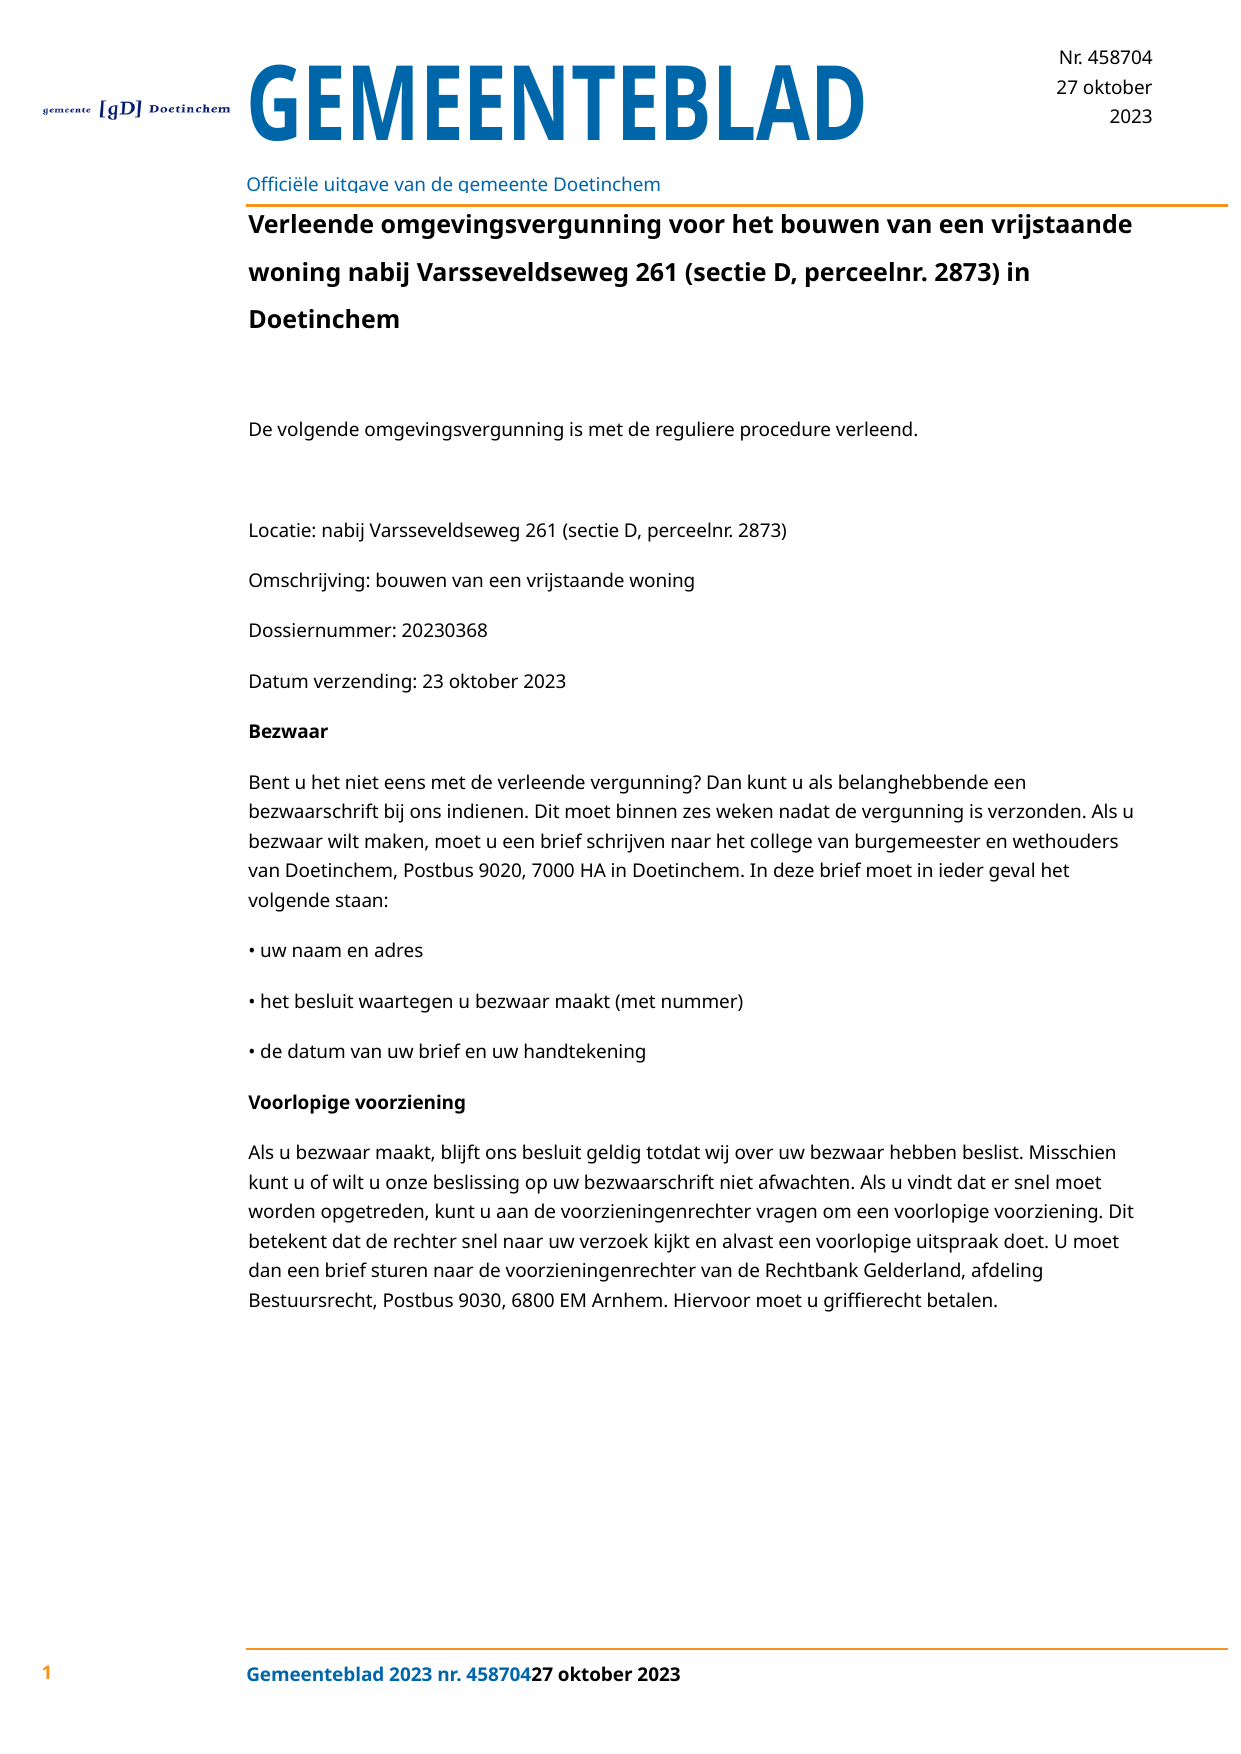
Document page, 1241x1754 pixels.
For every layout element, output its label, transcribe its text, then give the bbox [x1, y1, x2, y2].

text Voorlopige voorziening [248, 1089, 1152, 1114]
text • het besluit waartegen u bezwaar maakt (met nummer) [248, 988, 1152, 1014]
text Bent u het niet eens met de verleende vergunning? Dan kunt u als belanghebbende een bezwaarschrift bij ons indienen. Dit moet binnen zes weken nadat de vergunning is verzonden. Als u bezwaar wilt maken, moet u een brief schrijven naar het college van burgemeester en wethouders van Doetinchem, Postbus 9020, 7000 HA in Doetinchem. In deze brief moet in ieder geval het volgende staan: [248, 769, 1152, 913]
text • uw naam en adres [248, 938, 1152, 963]
text Als u bezwaar maakt, blijft ons besluit geldig totdat wij over uw bezwaar hebben beslist. Misschien kunt u of wilt u onze beslissing op uw bezwaarschrift niet afwachten. Als u vindt dat er snel moet worden opgetreden, kunt u aan de voorzieningenrechter vragen om een voorlopige voorziening. Dit betekent dat de rechter snel naar uw verzoek kijkt en alvast een voorlopige uitspraak doet. U moet dan een brief sturen naar de voorzieningenrechter van de Rechtbank Gelderland, afdeling Bestuursrecht, Postbus 9030, 6800 EM Arnhem. Hiervoor moet u griffierecht betalen. [248, 1139, 1152, 1313]
text De volgende omgevingsvergunning is met de reguliere procedure verleend. [248, 416, 1152, 442]
text Verleende omgevingsvergunning voor het bouwen van een vrijstaande woning nabij Varsseveldseweg 261 (sectie D, perceelnr. 2873) in Doetinchem [248, 207, 1152, 336]
text Locatie: nabij Varsseveldseweg 261 (sectie D, perceelnr. 2873) [248, 517, 1152, 542]
text Omschrijving: bouwen van een vrijstaande woning [248, 567, 1152, 593]
text Bezwaar [248, 718, 1152, 744]
text • de datum van uw brief en uw handtekening [248, 1038, 1152, 1064]
picture [41, 47, 231, 172]
text Datum verzending: 23 oktober 2023 [248, 668, 1152, 694]
text Dossiernummer: 20230368 [248, 618, 1152, 643]
